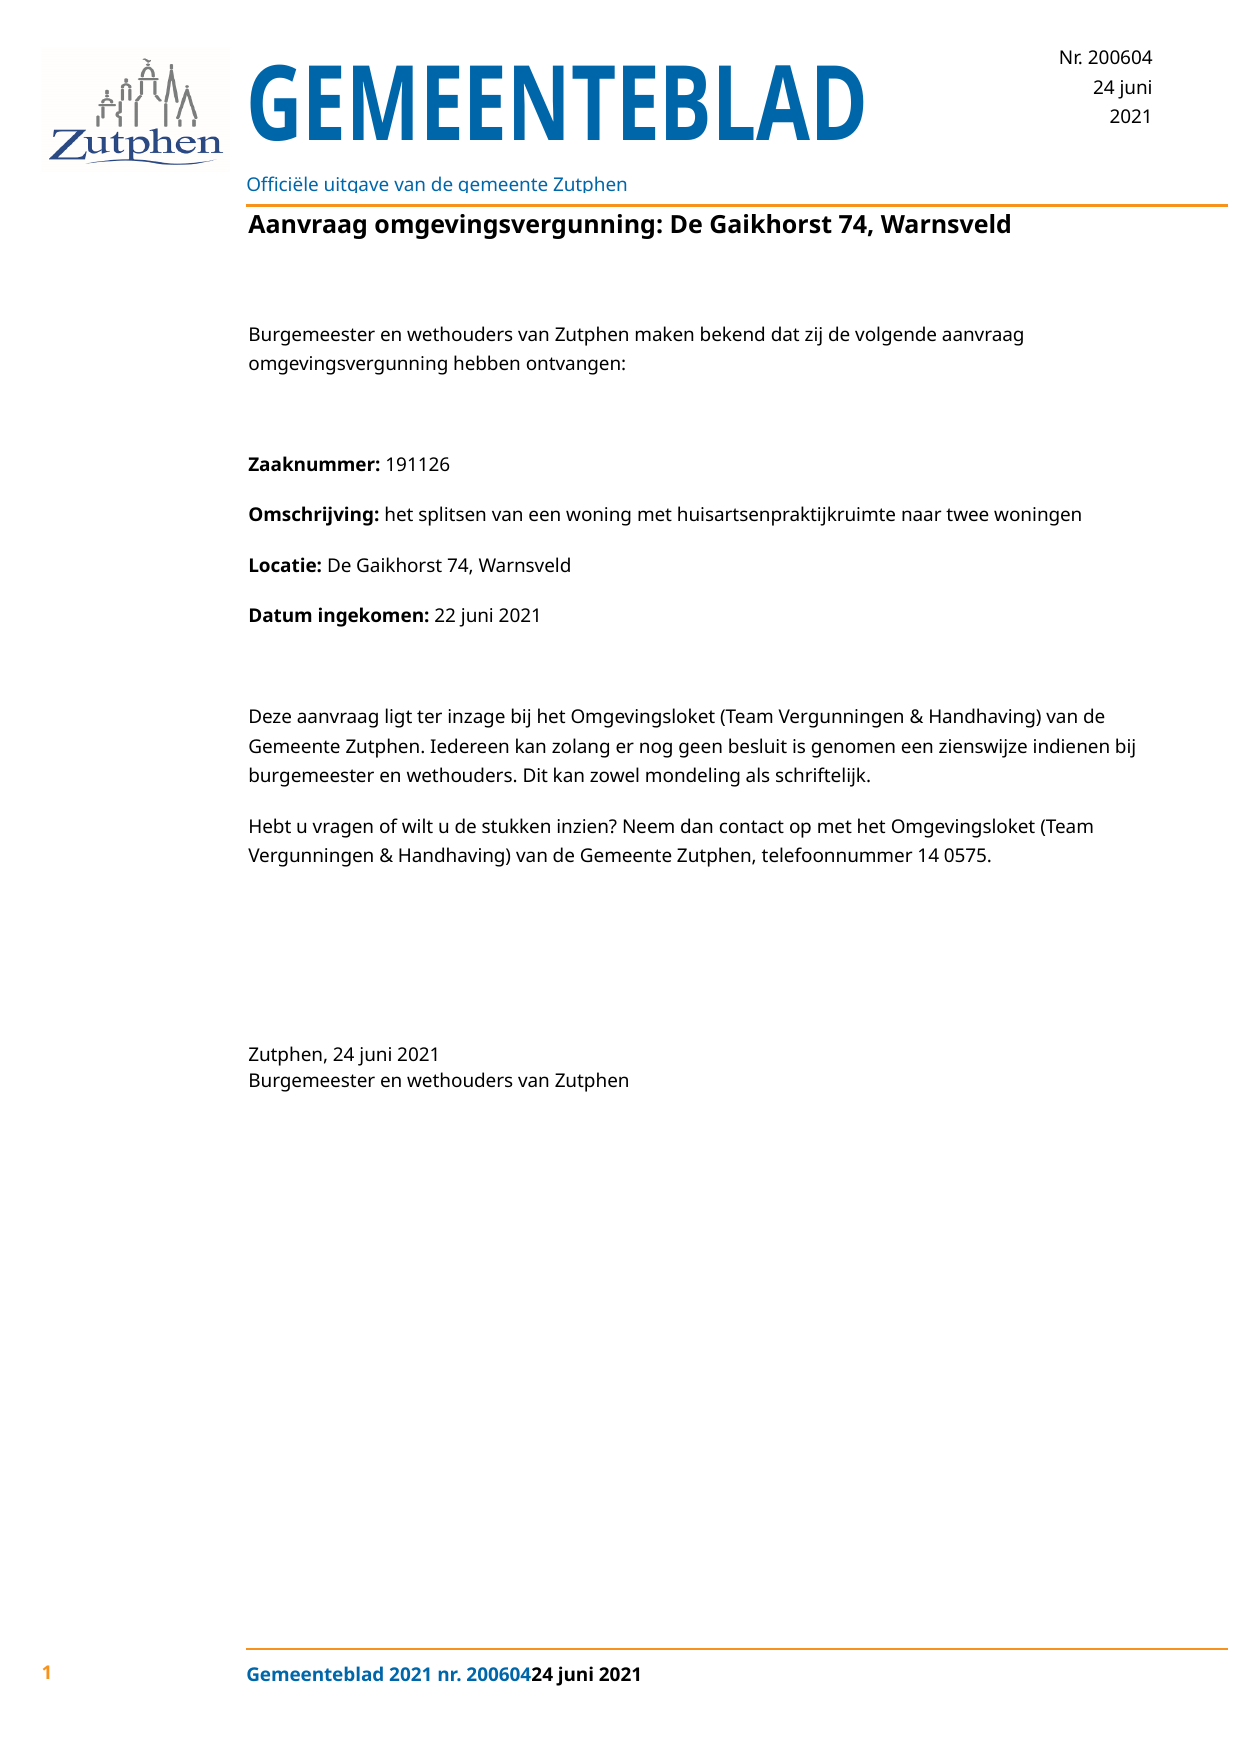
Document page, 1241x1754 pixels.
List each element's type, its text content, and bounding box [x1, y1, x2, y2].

text Hebt u vragen of wilt u de stukken inzien? Neem dan contact op met het Omgevingsloket (Team Vergunningen & Handhaving) van de Gemeente Zutphen, telefoonnummer 14 0575. [248, 813, 1152, 868]
picture [41, 47, 231, 172]
text Deze aanvraag ligt ter inzage bij het Omgevingsloket (Team Vergunningen & Handhaving) van de Gemeente Zutphen. Iedereen kan zolang er nog geen besluit is genomen een zienswijze indienen bij burgemeester en wethouders. Dit kan zowel mondeling als schriftelijk. [248, 703, 1152, 788]
text Locatie: De Gaikhorst 74, Warnsveld [248, 552, 1152, 578]
text Burgemeester en wethouders van Zutphen maken bekend dat zij de volgende aanvraag omgevingsvergunning hebben ontvangen: [248, 321, 1152, 376]
text Aanvraag omgevingsvergunning: De Gaikhorst 74, Warnsveld [248, 207, 1152, 241]
text Omschrijving: het splitsen van een woning met huisartsenpraktijkruimte naar twee woningen [248, 502, 1152, 527]
text Datum ingekomen: 22 juni 2021 [248, 602, 1152, 628]
text Zutphen, 24 juni 2021 [248, 1041, 1152, 1067]
text Zaaknummer: 191126 [248, 451, 1152, 477]
text Burgemeester en wethouders van Zutphen [248, 1067, 1152, 1093]
